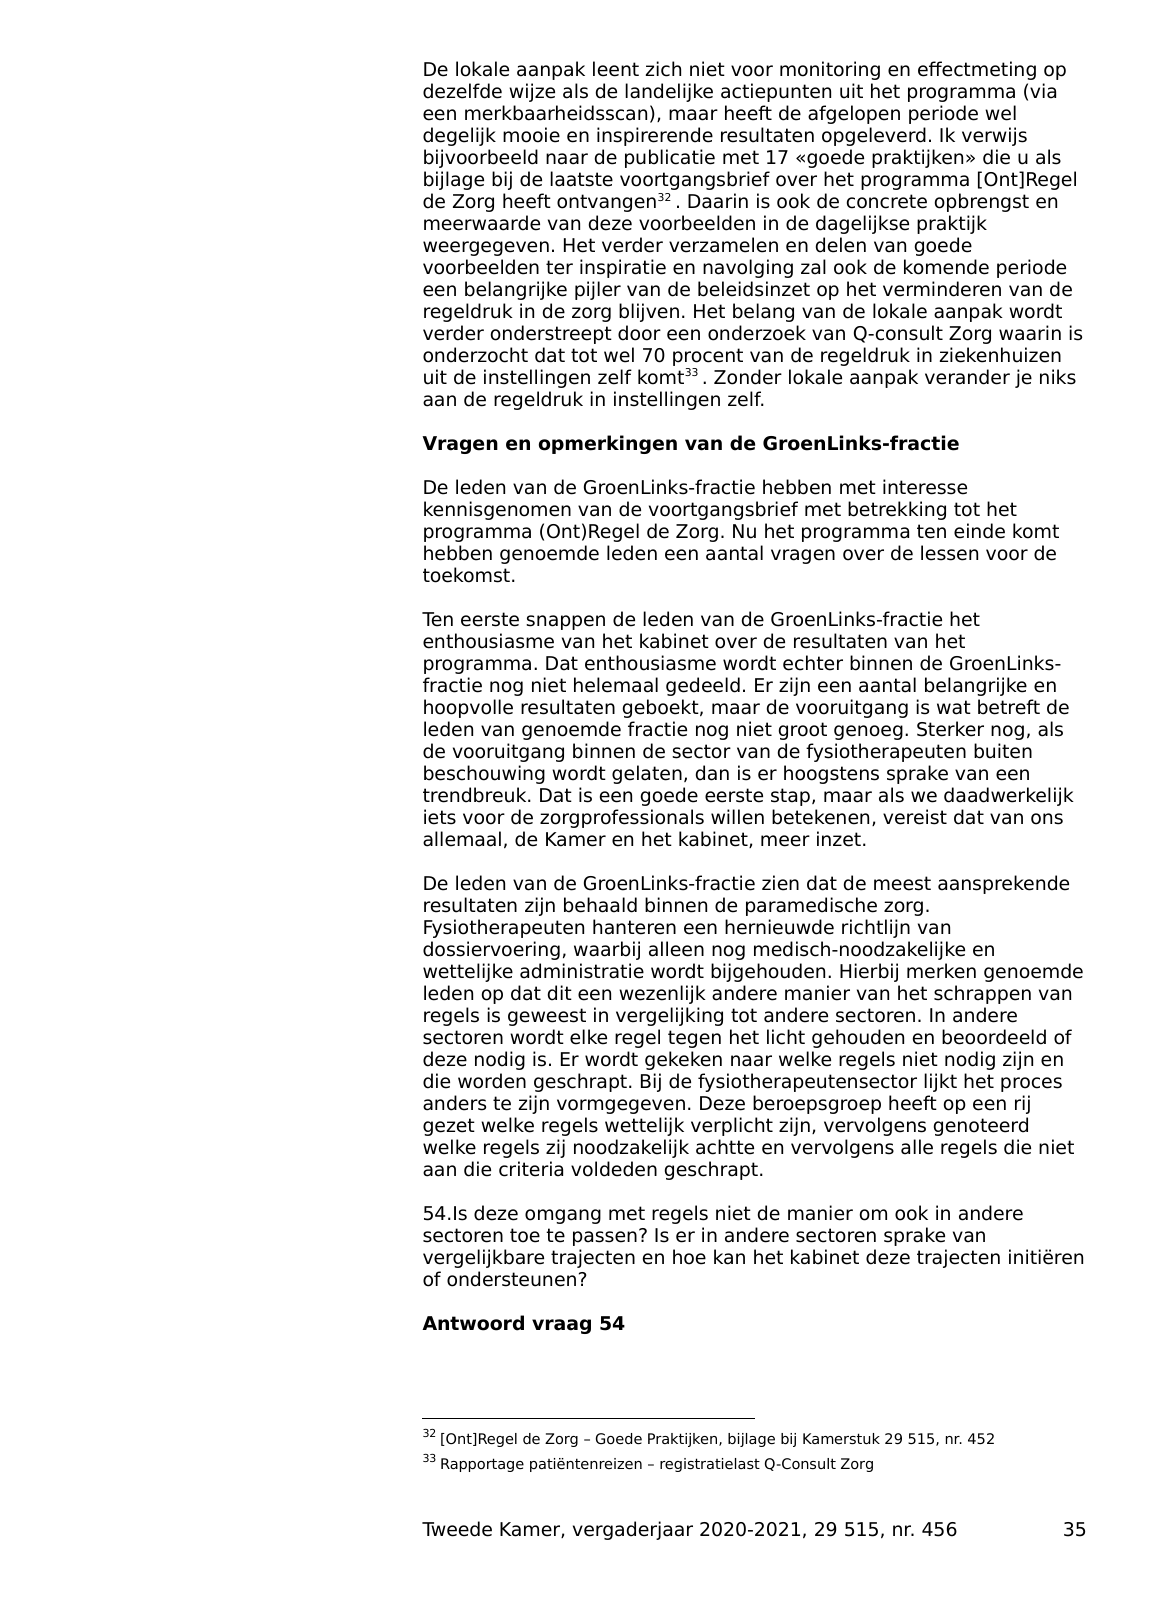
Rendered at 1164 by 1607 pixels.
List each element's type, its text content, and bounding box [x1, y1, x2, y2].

text De leden van de GroenLinks-fractie zien dat de meest aansprekende resultaten zijn behaald binnen de paramedische zorg. Fysiotherapeuten hanteren een hernieuwde richtlijn van dossiervoering, waarbij alleen nog medisch-noodzakelijke en wettelijke administratie wordt bijgehouden. Hierbij merken genoemde leden op dat dit een wezenlijk andere manier van het schrappen van regels is geweest in vergelijking tot andere sectoren. In andere sectoren wordt elke regel tegen het licht gehouden en beoordeeld of deze nodig is. Er wordt gekeken naar welke regels niet nodig zijn en die worden geschrapt. Bij de fysiotherapeutensector lijkt het proces anders te zijn vormgegeven. Deze beroepsgroep heeft op een rij gezet welke regels wettelijk verplicht zijn, vervolgens genoteerd welke regels zij noodzakelijk achtte en vervolgens alle regels die niet aan die criteria voldeden geschrapt. [422, 873, 1087, 1181]
text Antwoord vraag 54 [422, 1313, 1087, 1335]
text [Ont]Regel de Zorg – Goede Praktijken, bijlage bij Kamerstuk 29 515, nr. 452 [422, 1427, 1087, 1449]
text 54.Is deze omgang met regels niet de manier om ook in andere sectoren toe te passen? Is er in andere sectoren sprake van vergelijkbare trajecten en hoe kan het kabinet deze trajecten initiëren of ondersteunen? [422, 1203, 1087, 1291]
subtitle Vragen en opmerkingen van de GroenLinks-fractie [422, 433, 1087, 455]
text Rapportage patiëntenreizen – registratielast Q-Consult Zorg [422, 1452, 1087, 1474]
text De lokale aanpak leent zich niet voor monitoring en effectmeting op dezelfde wijze als de landelijke actiepunten uit het programma (via een merkbaarheidsscan), maar heeft de afgelopen periode wel degelijk mooie en inspirerende resultaten opgeleverd. Ik verwijs bijvoorbeeld naar de publicatie met 17 «goede praktijken» die u als bijlage bij de laatste voortgangsbrief over het programma [Ont]Regel de Zorg heeft ontvangen. Daarin is ook de concrete opbrengst en meerwaarde van deze voorbeelden in de dagelijkse praktijk weergegeven. Het verder verzamelen en delen van goede voorbeelden ter inspiratie en navolging zal ook de komende periode een belangrijke pijler van de beleidsinzet op het verminderen van de regeldruk in de zorg blijven. Het belang van de lokale aanpak wordt verder onderstreept door een onderzoek van Q-consult Zorg waarin is onderzocht dat tot wel 70 procent van de regeldruk in ziekenhuizen uit de instellingen zelf komt. Zonder lokale aanpak verander je niks aan de regeldruk in instellingen zelf. [422, 59, 1087, 411]
text De leden van de GroenLinks-fractie hebben met interesse kennisgenomen van de voortgangsbrief met betrekking tot het programma (Ont)Regel de Zorg. Nu het programma ten einde komt hebben genoemde leden een aantal vragen over de lessen voor de toekomst. [422, 477, 1087, 587]
text Ten eerste snappen de leden van de GroenLinks-fractie het enthousiasme van het kabinet over de resultaten van het programma. Dat enthousiasme wordt echter binnen de GroenLinks-fractie nog niet helemaal gedeeld. Er zijn een aantal belangrijke en hoopvolle resultaten geboekt, maar de vooruitgang is wat betreft de leden van genoemde fractie nog niet groot genoeg. Sterker nog, als de vooruitgang binnen de sector van de fysiotherapeuten buiten beschouwing wordt gelaten, dan is er hoogstens sprake van een trendbreuk. Dat is een goede eerste stap, maar als we daadwerkelijk iets voor de zorgprofessionals willen betekenen, vereist dat van ons allemaal, de Kamer en het kabinet, meer inzet. [422, 609, 1087, 851]
